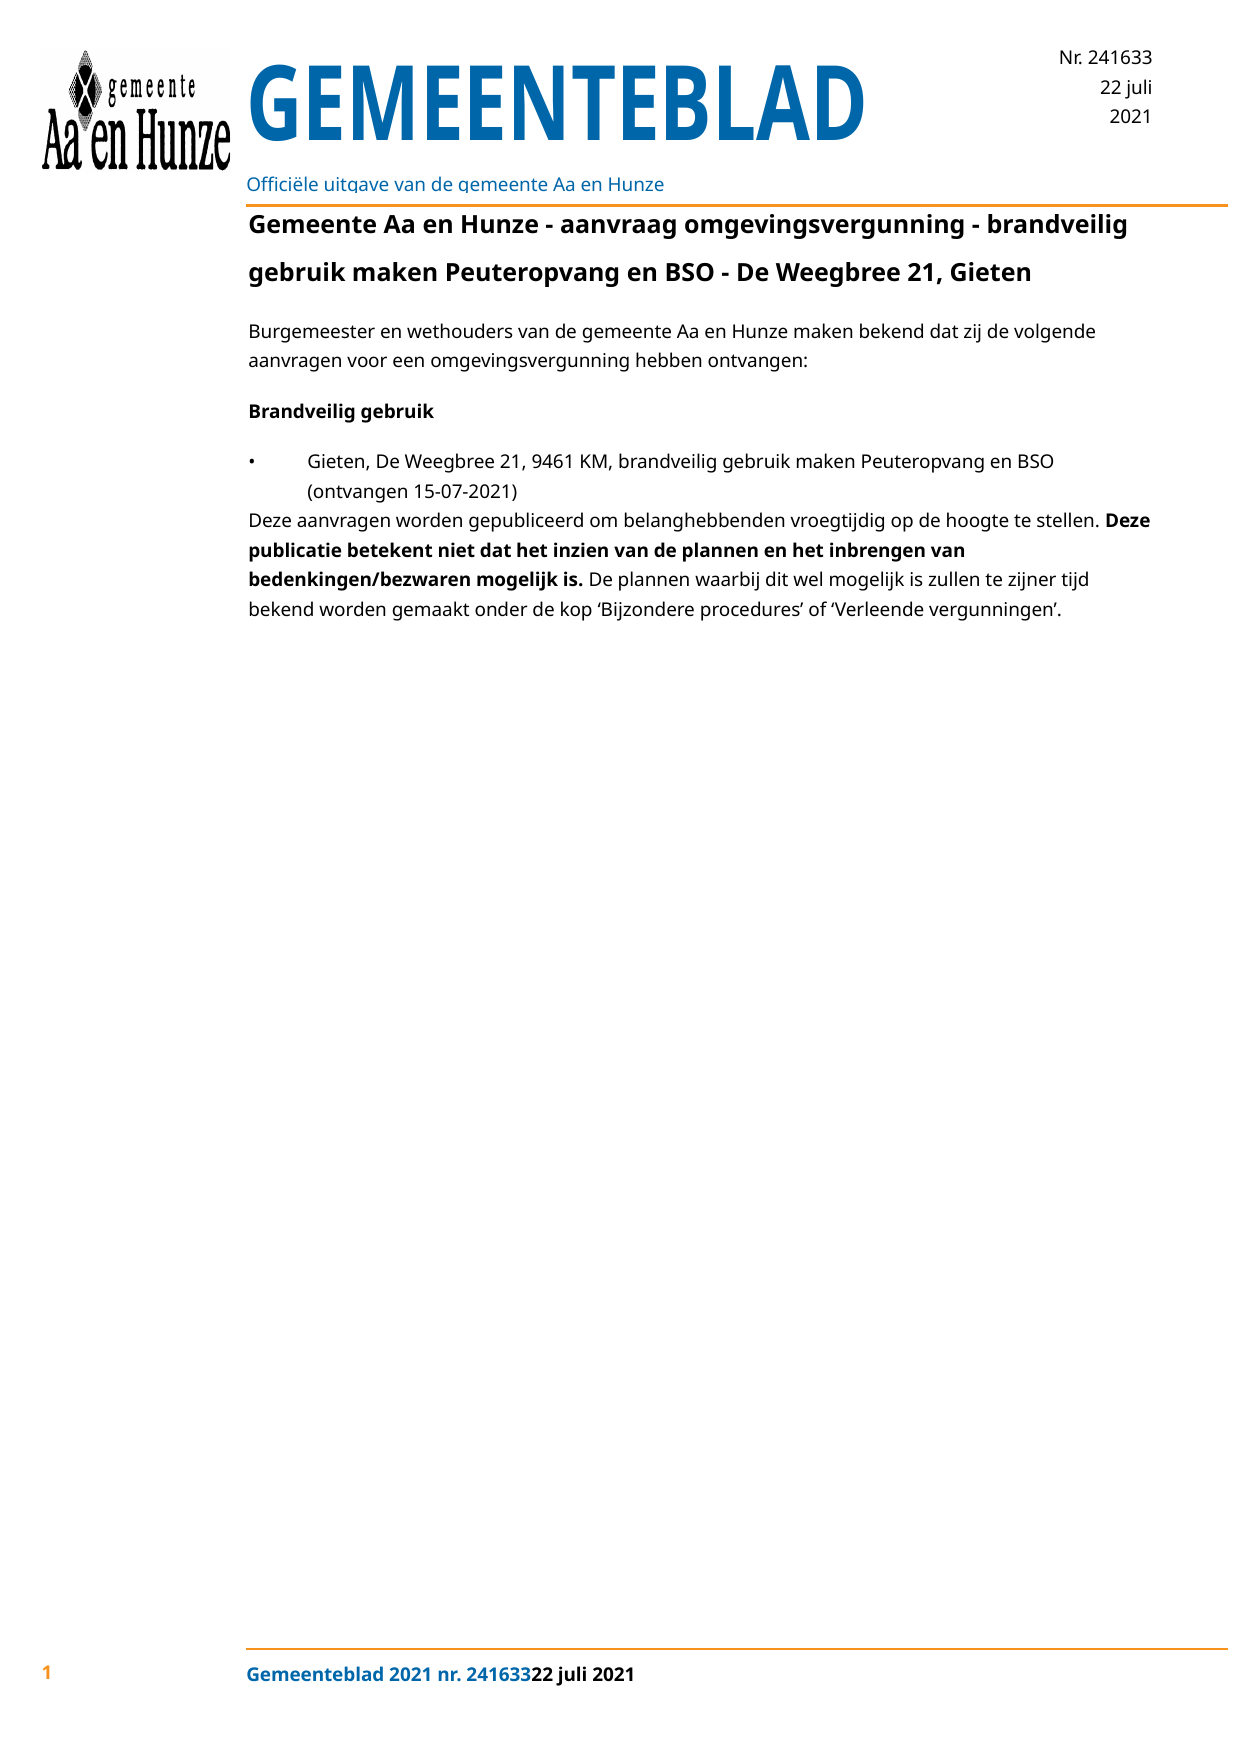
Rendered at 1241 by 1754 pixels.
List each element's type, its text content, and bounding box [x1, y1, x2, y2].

list Gieten, De Weegbree 21, 9461 KM, brandveilig gebruik maken Peuteropvang en BSO (ontvangen 15-07-2021) [248, 448, 1152, 504]
text Burgemeester en wethouders van de gemeente Aa en Hunze maken bekend dat zij de volgende aanvragen voor een omgevingsvergunning hebben ontvangen: [248, 318, 1152, 373]
picture [41, 47, 231, 172]
text Deze aanvragen worden gepubliceerd om belanghebbenden vroegtijdig op de hoogte te stellen. Deze publicatie betekent niet dat het inzien van de plannen en het inbrengen van bedenkingen/bezwaren mogelijk is. De plannen waarbij dit wel mogelijk is zullen te zijner tijd bekend worden gemaakt onder de kop ‘Bijzondere procedures’ of ‘Verleende vergunningen’. [248, 507, 1152, 622]
text Gemeente Aa en Hunze - aanvraag omgevingsvergunning - brandveilig gebruik maken Peuteropvang en BSO - De Weegbree 21, Gieten [248, 207, 1152, 288]
text Brandveilig gebruik [248, 398, 1152, 424]
